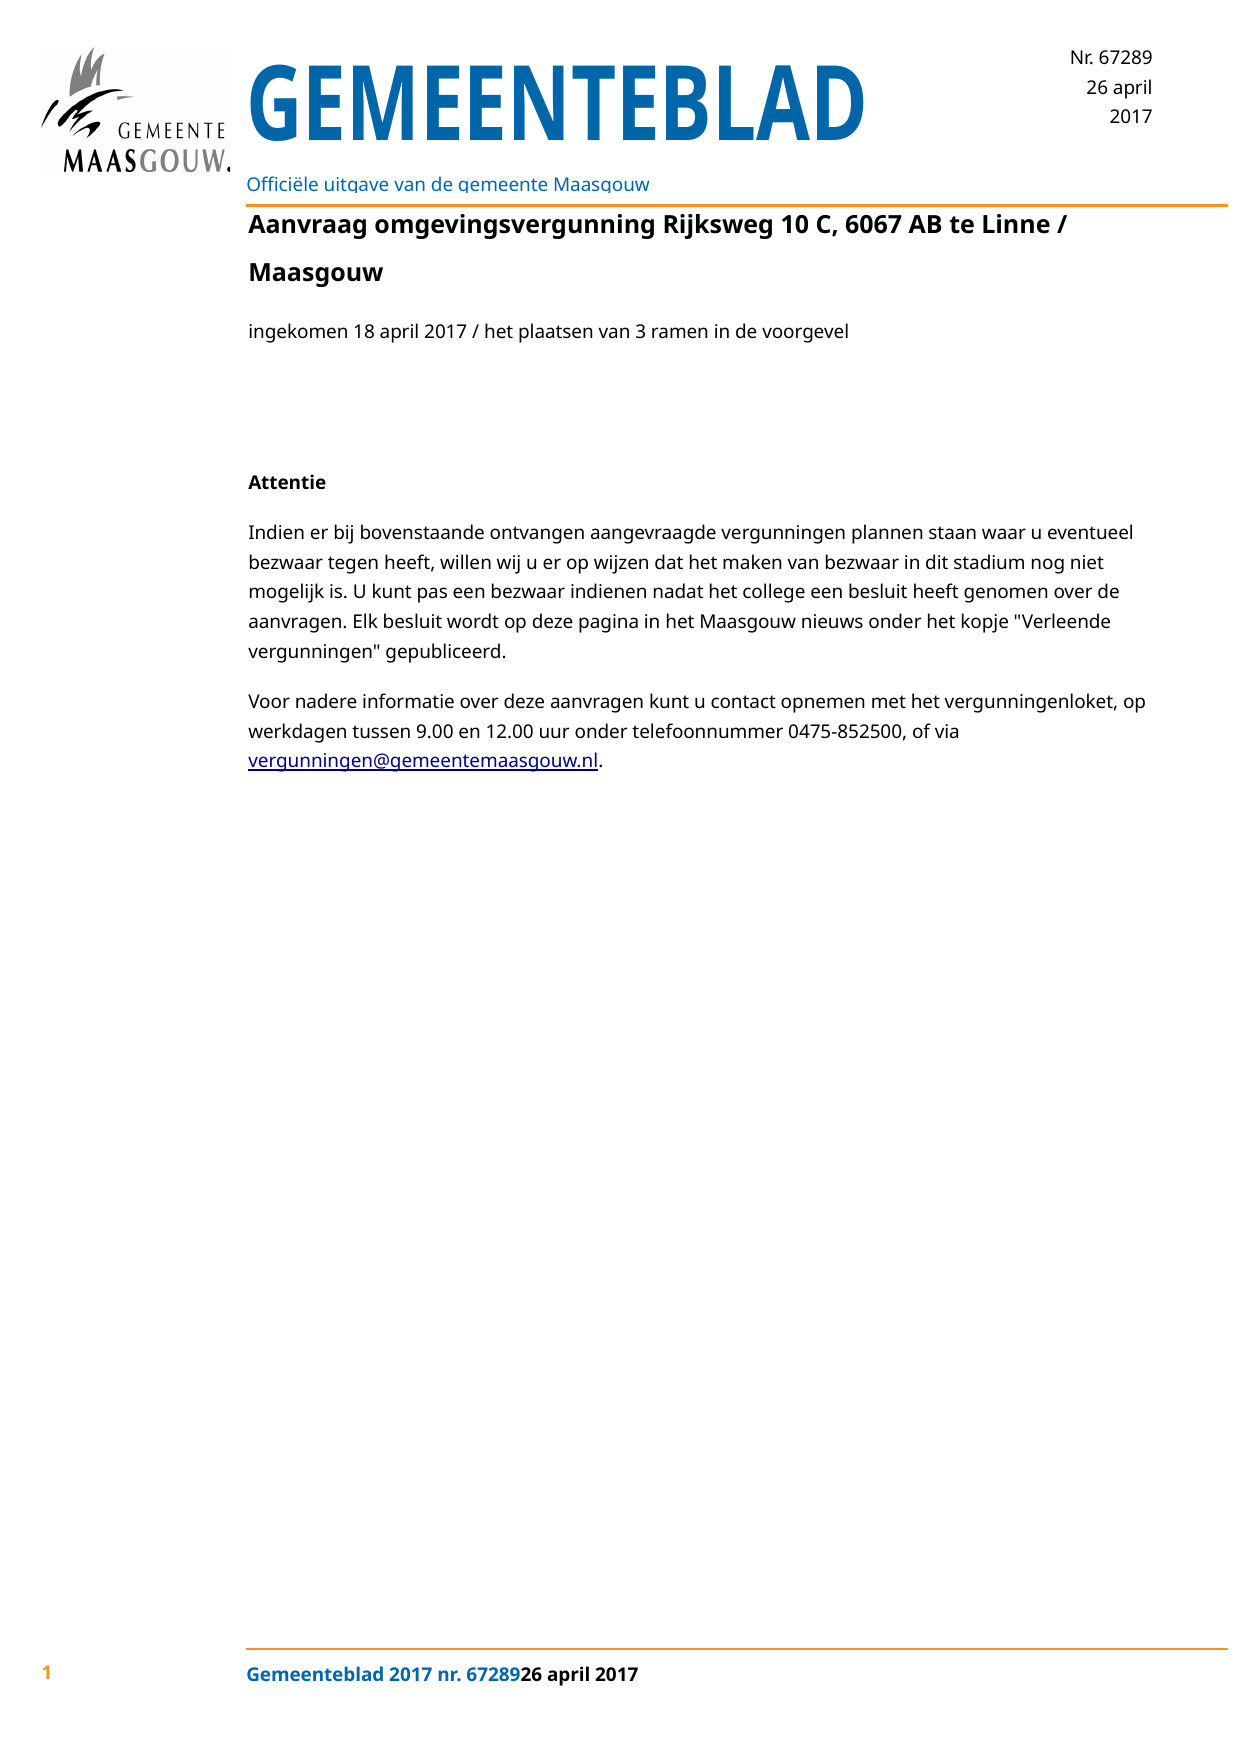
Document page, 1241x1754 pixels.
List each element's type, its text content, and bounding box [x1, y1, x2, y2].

text Aanvraag omgevingsvergunning Rijksweg 10 C, 6067 AB te Linne / Maasgouw [248, 207, 1152, 288]
picture [41, 47, 231, 172]
text Voor nadere informatie over deze aanvragen kunt u contact opnemen met het vergunningenloket, op werkdagen tussen 9.00 en 12.00 uur onder telefoonnummer 0475-852500, of via vergunningen@gemeentemaasgouw.nl. [248, 688, 1152, 773]
text Attentie [248, 469, 1152, 495]
text Indien er bij bovenstaande ontvangen aangevraagde vergunningen plannen staan waar u eventueel bezwaar tegen heeft, willen wij u er op wijzen dat het maken van bezwaar in dit stadium nog niet mogelijk is. U kunt pas een bezwaar indienen nadat het college een besluit heeft genomen over de aanvragen. Elk besluit wordt op deze pagina in het Maasgouw nieuws onder het kopje "Verleende vergunningen" gepubliceerd. [248, 519, 1152, 664]
text ingekomen 18 april 2017 / het plaatsen van 3 ramen in de voorgevel [248, 318, 1152, 344]
